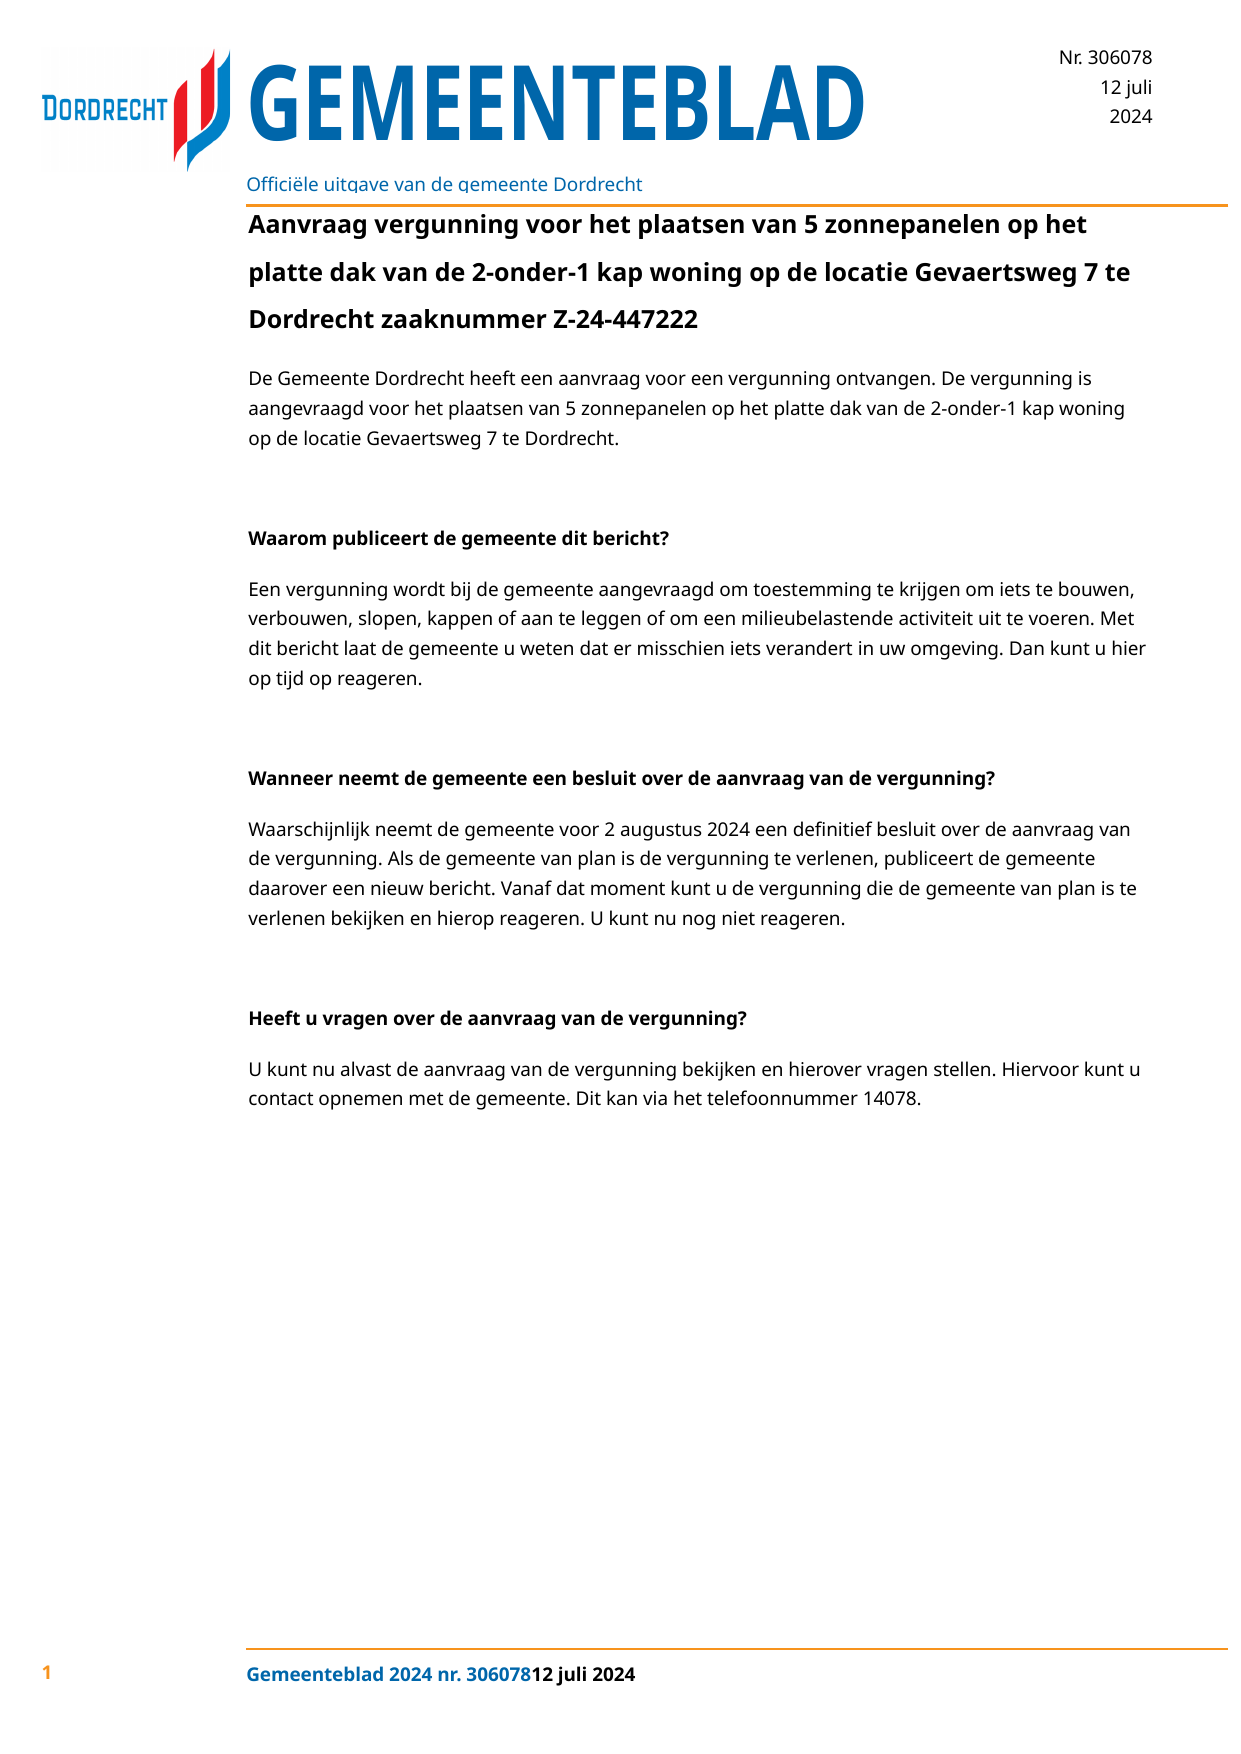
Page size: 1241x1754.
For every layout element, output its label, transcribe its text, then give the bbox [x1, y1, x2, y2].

text De Gemeente Dordrecht heeft een aanvraag voor een vergunning ontvangen. De vergunning is aangevraagd voor het plaatsen van 5 zonnepanelen op het platte dak van de 2-onder-1 kap woning op de locatie Gevaertsweg 7 te Dordrecht. [248, 366, 1152, 450]
text Waarschijnlijk neemt de gemeente voor 2 augustus 2024 een definitief besluit over de aanvraag van de vergunning. Als de gemeente van plan is de vergunning te verlenen, publiceert de gemeente daarover een nieuw bericht. Vanaf dat moment kunt u de vergunning die de gemeente van plan is te verlenen bekijken en hierop reageren. U kunt nu nog niet reageren. [248, 816, 1152, 930]
text Een vergunning wordt bij de gemeente aangevraagd om toestemming te krijgen om iets te bouwen, verbouwen, slopen, kappen of aan te leggen of om een milieubelastende activiteit uit te voeren. Met dit bericht laat de gemeente u weten dat er misschien iets verandert in uw omgeving. Dan kunt u hier op tijd op reageren. [248, 576, 1152, 690]
picture [41, 47, 231, 172]
text U kunt nu alvast de aanvraag van de vergunning bekijken en hierover vragen stellen. Hiervoor kunt u contact opnemen met de gemeente. Dit kan via het telefoonnummer 14078. [248, 1056, 1152, 1111]
text Heeft u vragen over de aanvraag van de vergunning? [248, 1006, 1152, 1031]
text Wanneer neemt de gemeente een besluit over de aanvraag van de vergunning? [248, 766, 1152, 791]
text Waarom publiceert de gemeente dit bericht? [248, 526, 1152, 551]
text Aanvraag vergunning voor het plaatsen van 5 zonnepanelen op het platte dak van de 2-onder-1 kap woning op de locatie Gevaertsweg 7 te Dordrecht zaaknummer Z-24-447222 [248, 207, 1152, 336]
